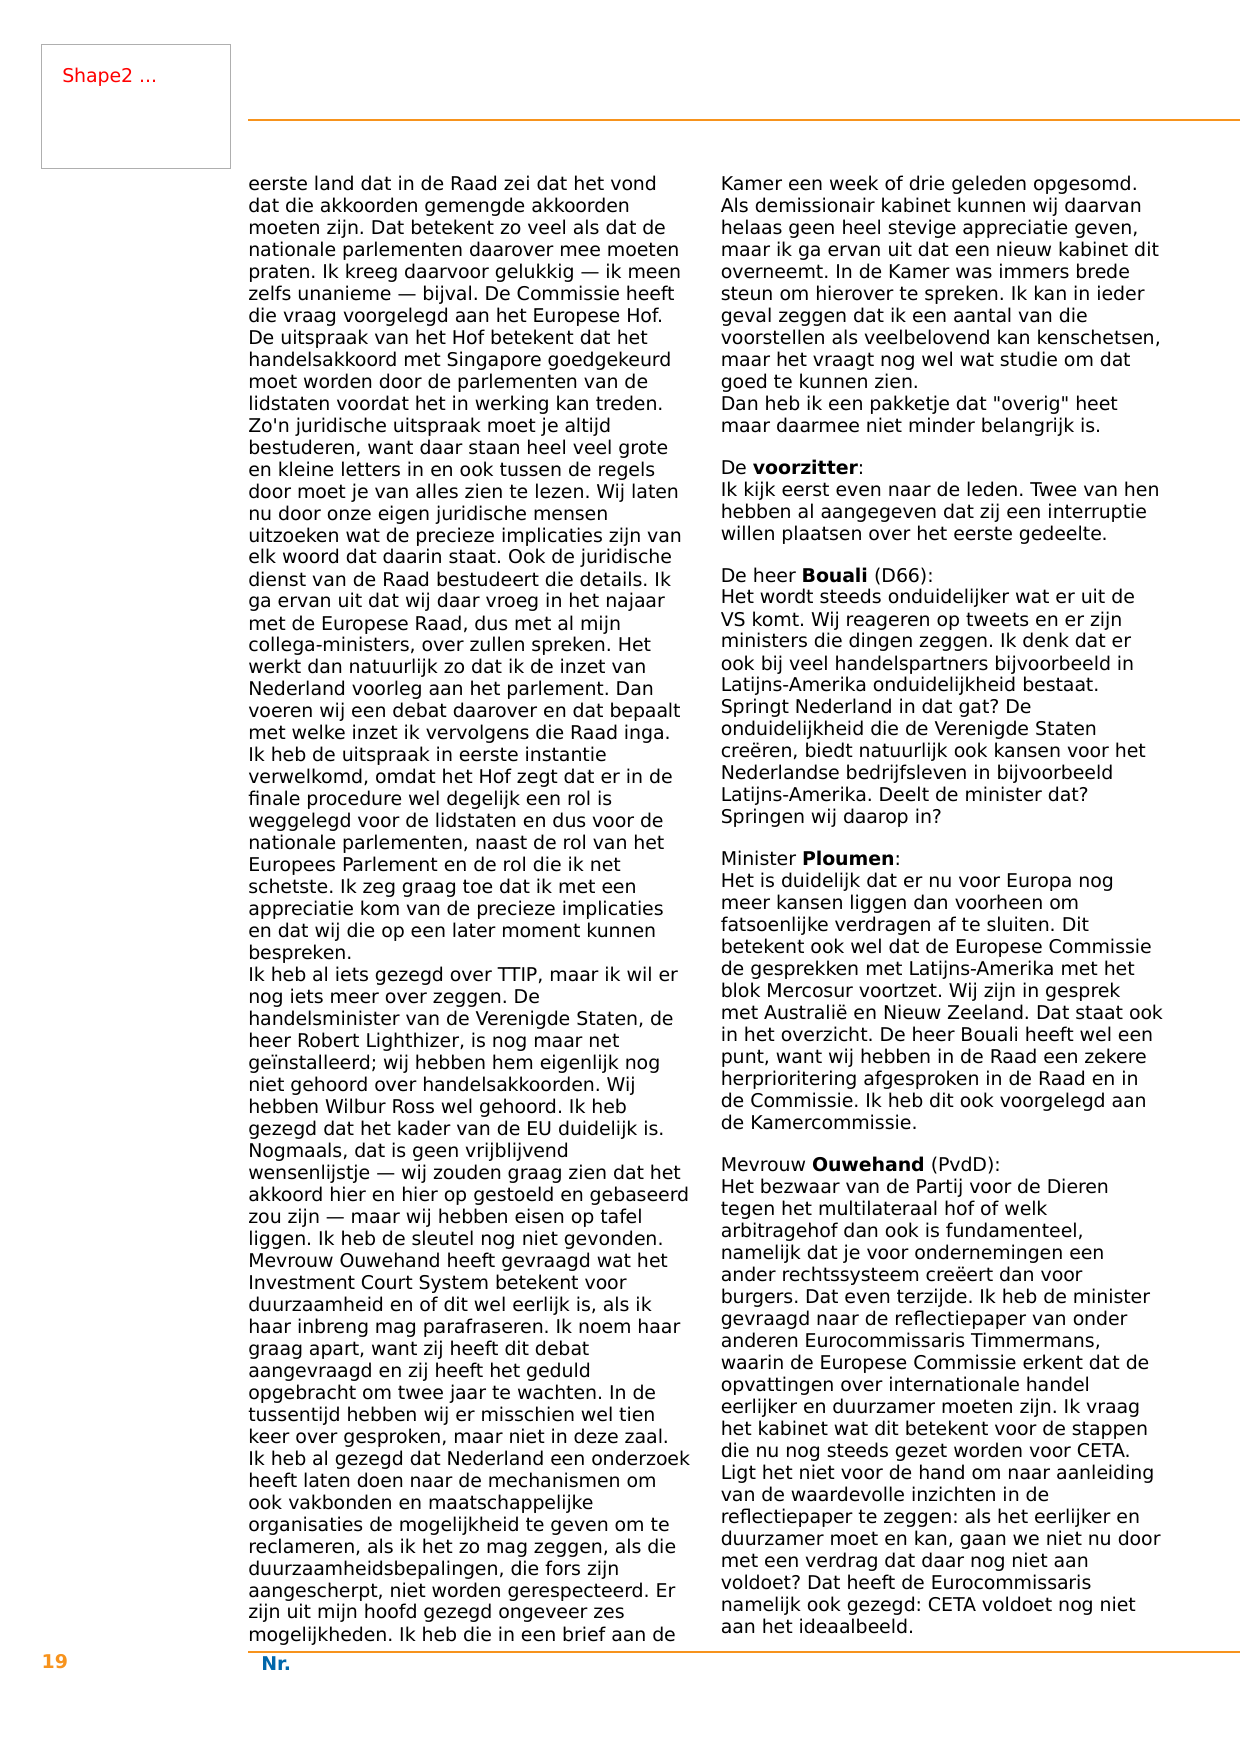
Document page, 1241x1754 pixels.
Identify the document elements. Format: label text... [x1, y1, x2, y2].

text eerste land dat in de Raad zei dat het vond dat die akkoorden gemengde akkoorden moeten zijn. Dat betekent zo veel als dat de nationale parlementen daarover mee moeten praten. Ik kreeg daarvoor gelukkig — ik meen zelfs unanieme — bijval. De Commissie heeft die vraag voorgelegd aan het Europese Hof. De uitspraak van het Hof betekent dat het handelsakkoord met Singapore goedgekeurd moet worden door de parlementen van de lidstaten voordat het in werking kan treden. Zo'n juridische uitspraak moet je altijd bestuderen, want daar staan heel veel grote en kleine letters in en ook tussen de regels door moet je van alles zien te lezen. Wij laten nu door onze eigen juridische mensen uitzoeken wat de precieze implicaties zijn van elk woord dat daarin staat. Ook de juridische dienst van de Raad bestudeert die details. Ik ga ervan uit dat wij daar vroeg in het najaar met de Europese Raad, dus met al mijn collega-ministers, over zullen spreken. Het werkt dan natuurlijk zo dat ik de inzet van Nederland voorleg aan het parlement. Dan voeren wij een debat daarover en dat bepaalt met welke inzet ik vervolgens die Raad inga. [248, 173, 691, 744]
text Het is duidelijk dat er nu voor Europa nog meer kansen liggen dan voorheen om fatsoenlijke verdragen af te sluiten. Dit betekent ook wel dat de Europese Commissie de gesprekken met Latijns-Amerika met het blok Mercosur voortzet. Wij zijn in gesprek met Australië en Nieuw Zeeland. Dat staat ook in het overzicht. De heer Bouali heeft wel een punt, want wij hebben in de Raad een zekere herprioritering afgesproken in de Raad en in de Commissie. Ik heb dit ook voorgelegd aan de Kamercommissie. [721, 870, 1163, 1134]
text Het bezwaar van de Partij voor de Dieren tegen het multilateraal hof of welk arbitragehof dan ook is fundamenteel, namelijk dat je voor ondernemingen een ander rechtssysteem creëert dan voor burgers. Dat even terzijde. Ik heb de minister gevraagd naar de reflectiepaper van onder anderen Eurocommissaris Timmermans, waarin de Europese Commissie erkent dat de opvattingen over internationale handel eerlijker en duurzamer moeten zijn. Ik vraag het kabinet wat dit betekent voor de stappen die nu nog steeds gezet worden voor CETA. Ligt het niet voor de hand om naar aanleiding van de waardevolle inzichten in de reflectiepaper te zeggen: als het eerlijker en duurzamer moet en kan, gaan we niet nu door met een verdrag dat daar nog niet aan voldoet? Dat heeft de Eurocommissaris namelijk ook gezegd: CETA voldoet nog niet aan het ideaalbeeld. [721, 1176, 1163, 1637]
text Het wordt steeds onduidelijker wat er uit de VS komt. Wij reageren op tweets en er zijn ministers die dingen zeggen. Ik denk dat er ook bij veel handelspartners bijvoorbeeld in Latijns-Amerika onduidelijkheid bestaat. Springt Nederland in dat gat? De onduidelijkheid die de Verenigde Staten creëren, biedt natuurlijk ook kansen voor het Nederlandse bedrijfsleven in bijvoorbeeld Latijns-Amerika. Deelt de minister dat? Springen wij daarop in? [721, 586, 1163, 828]
text De heer Bouali (D66): [721, 564, 1163, 586]
text Mevrouw Ouwehand (PvdD): [721, 1154, 1163, 1176]
text Minister Ploumen: [721, 848, 1163, 870]
text Ik kijk eerst even naar de leden. Twee van hen hebben al aangegeven dat zij een interruptie willen plaatsen over het eerste gedeelte. [721, 478, 1163, 544]
text Kamer een week of drie geleden opgesomd. Als demissionair kabinet kunnen wij daarvan helaas geen heel stevige appreciatie geven, maar ik ga ervan uit dat een nieuw kabinet dit overneemt. In de Kamer was immers brede steun om hierover te spreken. Ik kan in ieder geval zeggen dat ik een aantal van die voorstellen als veelbelovend kan kenschetsen, maar het vraagt nog wel wat studie om dat goed te kunnen zien. [721, 173, 1163, 393]
text Mevrouw Ouwehand heeft gevraagd wat het Investment Court System betekent voor duurzaamheid en of dit wel eerlijk is, als ik haar inbreng mag parafraseren. Ik noem haar graag apart, want zij heeft dit debat aangevraagd en zij heeft het geduld opgebracht om twee jaar te wachten. In de tussentijd hebben wij er misschien wel tien keer over gesproken, maar niet in deze zaal. Ik heb al gezegd dat Nederland een onderzoek heeft laten doen naar de mechanismen om ook vakbonden en maatschappelijke organisaties de mogelijkheid te geven om te reclameren, als ik het zo mag zeggen, als die duurzaamheidsbepalingen, die fors zijn aangescherpt, niet worden gerespecteerd. Er zijn uit mijn hoofd gezegd ongeveer zes mogelijkheden. Ik heb die in een brief aan de [248, 1250, 691, 1645]
text De voorzitter: [721, 457, 1163, 478]
text Ik heb de uitspraak in eerste instantie verwelkomd, omdat het Hof zegt dat er in de finale procedure wel degelijk een rol is weggelegd voor de lidstaten en dus voor de nationale parlementen, naast de rol van het Europees Parlement en de rol die ik net schetste. Ik zeg graag toe dat ik met een appreciatie kom van de precieze implicaties en dat wij die op een later moment kunnen bespreken. [248, 744, 691, 964]
text Ik heb al iets gezegd over TTIP, maar ik wil er nog iets meer over zeggen. De handelsminister van de Verenigde Staten, de heer Robert Lighthizer, is nog maar net geïnstalleerd; wij hebben hem eigenlijk nog niet gehoord over handelsakkoorden. Wij hebben Wilbur Ross wel gehoord. Ik heb gezegd dat het kader van de EU duidelijk is. Nogmaals, dat is geen vrijblijvend wensenlijstje — wij zouden graag zien dat het akkoord hier en hier op gestoeld en gebaseerd zou zijn — maar wij hebben eisen op tafel liggen. Ik heb de sleutel nog niet gevonden. [248, 964, 691, 1250]
text Dan heb ik een pakketje dat "overig" heet maar daarmee niet minder belangrijk is. [721, 393, 1163, 437]
